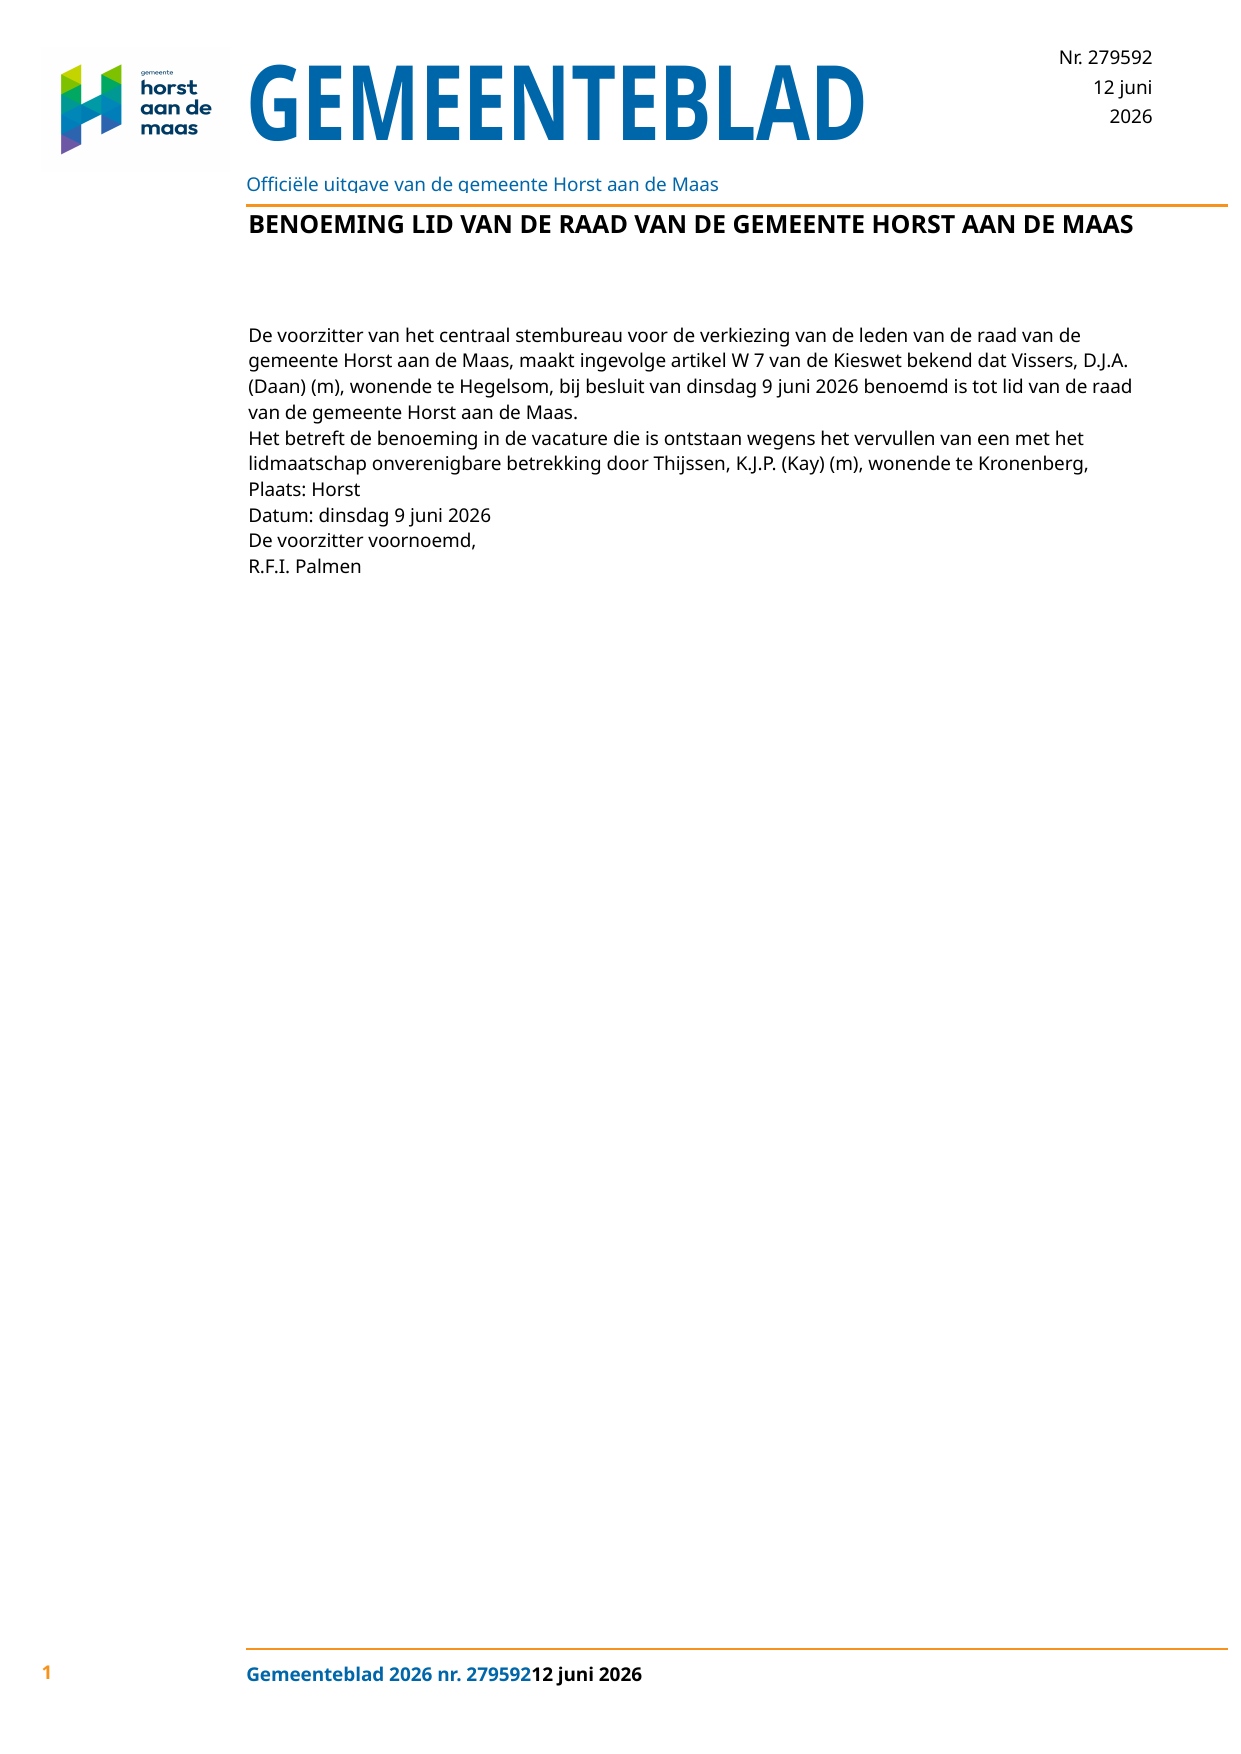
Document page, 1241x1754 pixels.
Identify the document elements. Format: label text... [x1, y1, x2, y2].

text BENOEMING LID VAN DE RAAD VAN DE GEMEENTE HORST AAN DE MAAS [248, 207, 1152, 241]
picture [41, 47, 231, 172]
text R.F.I. Palmen [248, 553, 1152, 579]
text Datum: dinsdag 9 juni 2026 [248, 502, 1152, 528]
text De voorzitter voornoemd, [248, 528, 1152, 553]
text Het betreft de benoeming in de vacature die is ontstaan wegens het vervullen van een met het lidmaatschap onverenigbare betrekking door Thijssen, K.J.P. (Kay) (m), wonende te Kronenberg, [248, 425, 1152, 476]
text De voorzitter van het centraal stembureau voor de verkiezing van de leden van de raad van de gemeente Horst aan de Maas, maakt ingevolge artikel W 7 van de Kieswet bekend dat Vissers, D.J.A. (Daan) (m), wonende te Hegelsom, bij besluit van dinsdag 9 juni 2026 benoemd is tot lid van de raad van de gemeente Horst aan de Maas. [248, 322, 1152, 425]
text Plaats: Horst [248, 476, 1152, 502]
